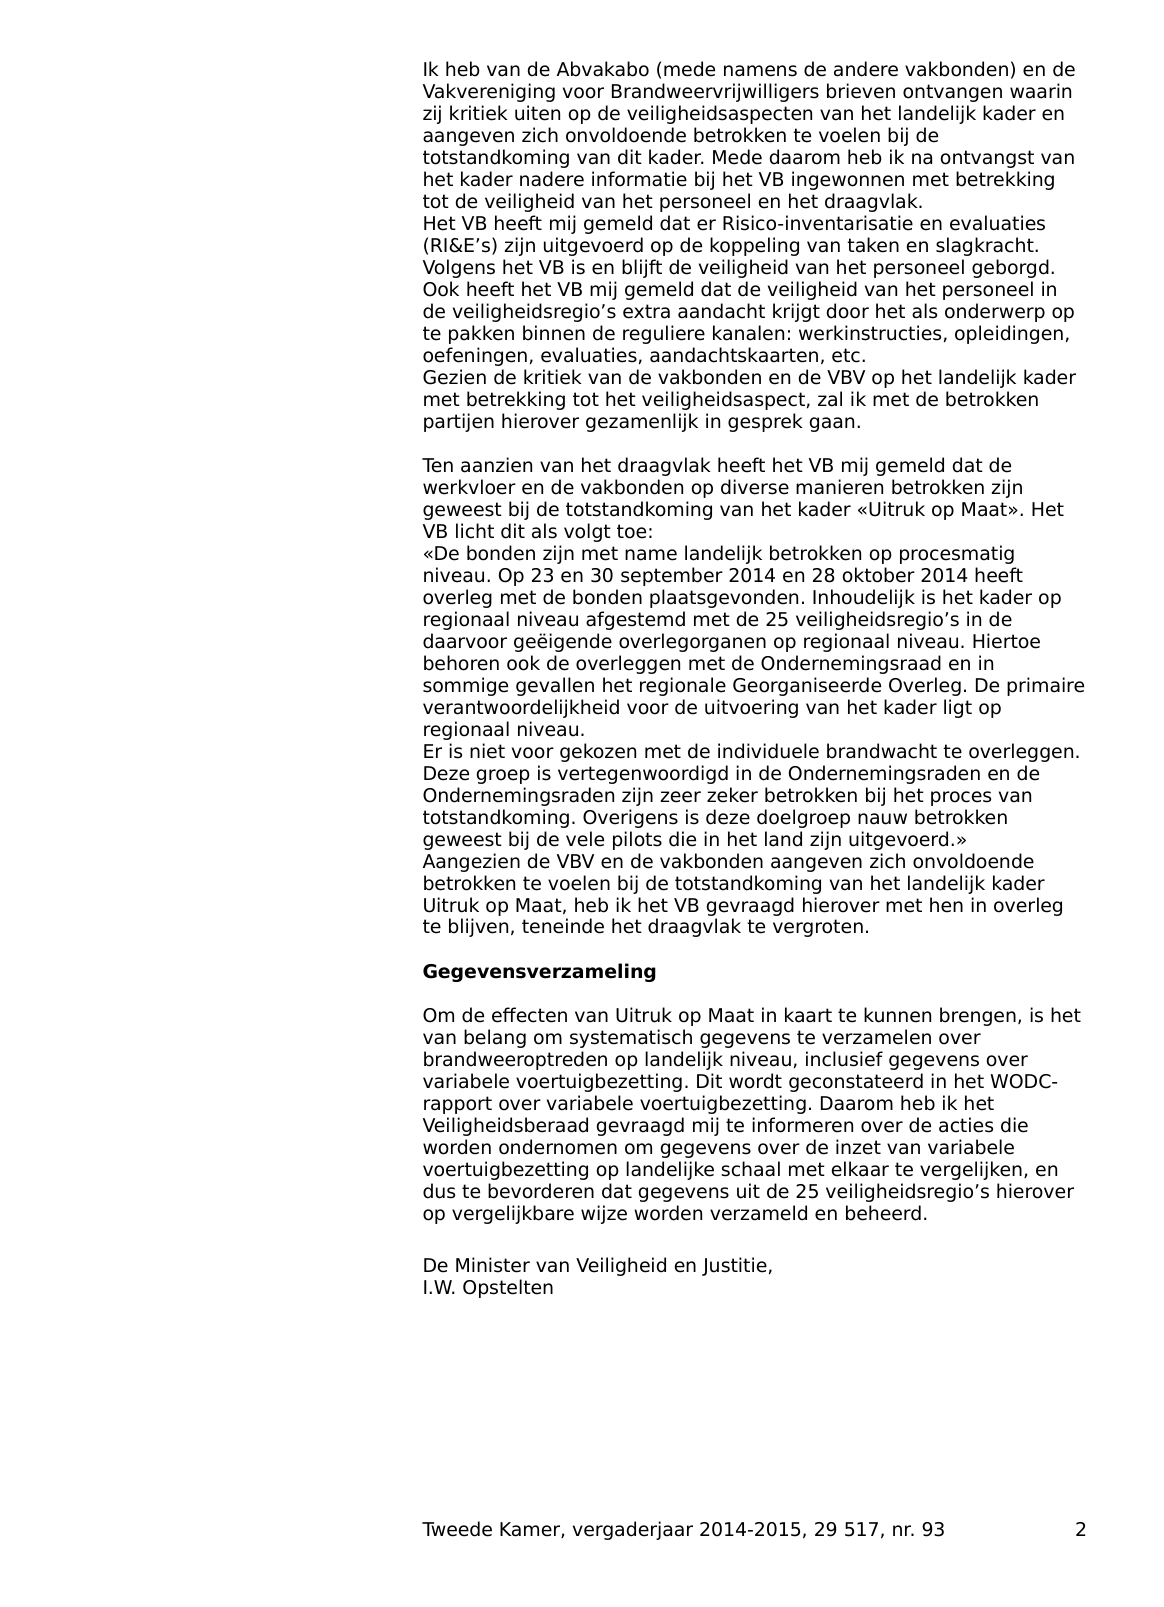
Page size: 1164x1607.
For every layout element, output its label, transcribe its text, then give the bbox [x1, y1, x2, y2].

text «De bonden zijn met name landelijk betrokken op procesmatig niveau. Op 23 en 30 september 2014 en 28 oktober 2014 heeft overleg met de bonden plaatsgevonden. Inhoudelijk is het kader op regionaal niveau afgestemd met de 25 veiligheidsregio’s in de daarvoor geëigende overlegorganen op regionaal niveau. Hiertoe behoren ook de overleggen met de Ondernemingsraad en in sommige gevallen het regionale Georganiseerde Overleg. De primaire verantwoordelijkheid voor de uitvoering van het kader ligt op regionaal niveau. [422, 543, 1087, 741]
text Er is niet voor gekozen met de individuele brandwacht te overleggen. Deze groep is vertegenwoordigd in de Ondernemingsraden en de Ondernemingsraden zijn zeer zeker betrokken bij het proces van totstandkoming. Overigens is deze doelgroep nauw betrokken geweest bij de vele pilots die in het land zijn uitgevoerd.» [422, 741, 1087, 851]
subtitle Gegevensverzameling [422, 961, 1087, 983]
text Gezien de kritiek van de vakbonden en de VBV op het landelijk kader met betrekking tot het veiligheidsaspect, zal ik met de betrokken partijen hierover gezamenlijk in gesprek gaan. [422, 367, 1087, 433]
text De Minister van Veiligheid en Justitie, I.W. Opstelten [422, 1254, 1087, 1298]
text Ik heb van de Abvakabo (mede namens de andere vakbonden) en de Vakvereniging voor Brandweervrijwilligers brieven ontvangen waarin zij kritiek uiten op de veiligheidsaspecten van het landelijk kader en aangeven zich onvoldoende betrokken te voelen bij de totstandkoming van dit kader. Mede daarom heb ik na ontvangst van het kader nadere informatie bij het VB ingewonnen met betrekking tot de veiligheid van het personeel en het draagvlak. [422, 59, 1087, 213]
text Ten aanzien van het draagvlak heeft het VB mij gemeld dat de werkvloer en de vakbonden op diverse manieren betrokken zijn geweest bij de totstandkoming van het kader «Uitruk op Maat». Het VB licht dit als volgt toe: [422, 455, 1087, 543]
text Het VB heeft mij gemeld dat er Risico-inventarisatie en evaluaties (RI&E’s) zijn uitgevoerd op de koppeling van taken en slagkracht. Volgens het VB is en blijft de veiligheid van het personeel geborgd. Ook heeft het VB mij gemeld dat de veiligheid van het personeel in de veiligheidsregio’s extra aandacht krijgt door het als onderwerp op te pakken binnen de reguliere kanalen: werkinstructies, opleidingen, oefeningen, evaluaties, aandachtskaarten, etc. [422, 213, 1087, 367]
text Om de effecten van Uitruk op Maat in kaart te kunnen brengen, is het van belang om systematisch gegevens te verzamelen over brandweeroptreden op landelijk niveau, inclusief gegevens over variabele voertuigbezetting. Dit wordt geconstateerd in het WODC-rapport over variabele voertuigbezetting. Daarom heb ik het Veiligheidsberaad gevraagd mij te informeren over de acties die worden ondernomen om gegevens over de inzet van variabele voertuigbezetting op landelijke schaal met elkaar te vergelijken, en dus te bevorderen dat gegevens uit de 25 veiligheidsregio’s hierover op vergelijkbare wijze worden verzameld en beheerd. [422, 1005, 1087, 1224]
text Aangezien de VBV en de vakbonden aangeven zich onvoldoende betrokken te voelen bij de totstandkoming van het landelijk kader Uitruk op Maat, heb ik het VB gevraagd hierover met hen in overleg te blijven, teneinde het draagvlak te vergroten. [422, 851, 1087, 938]
